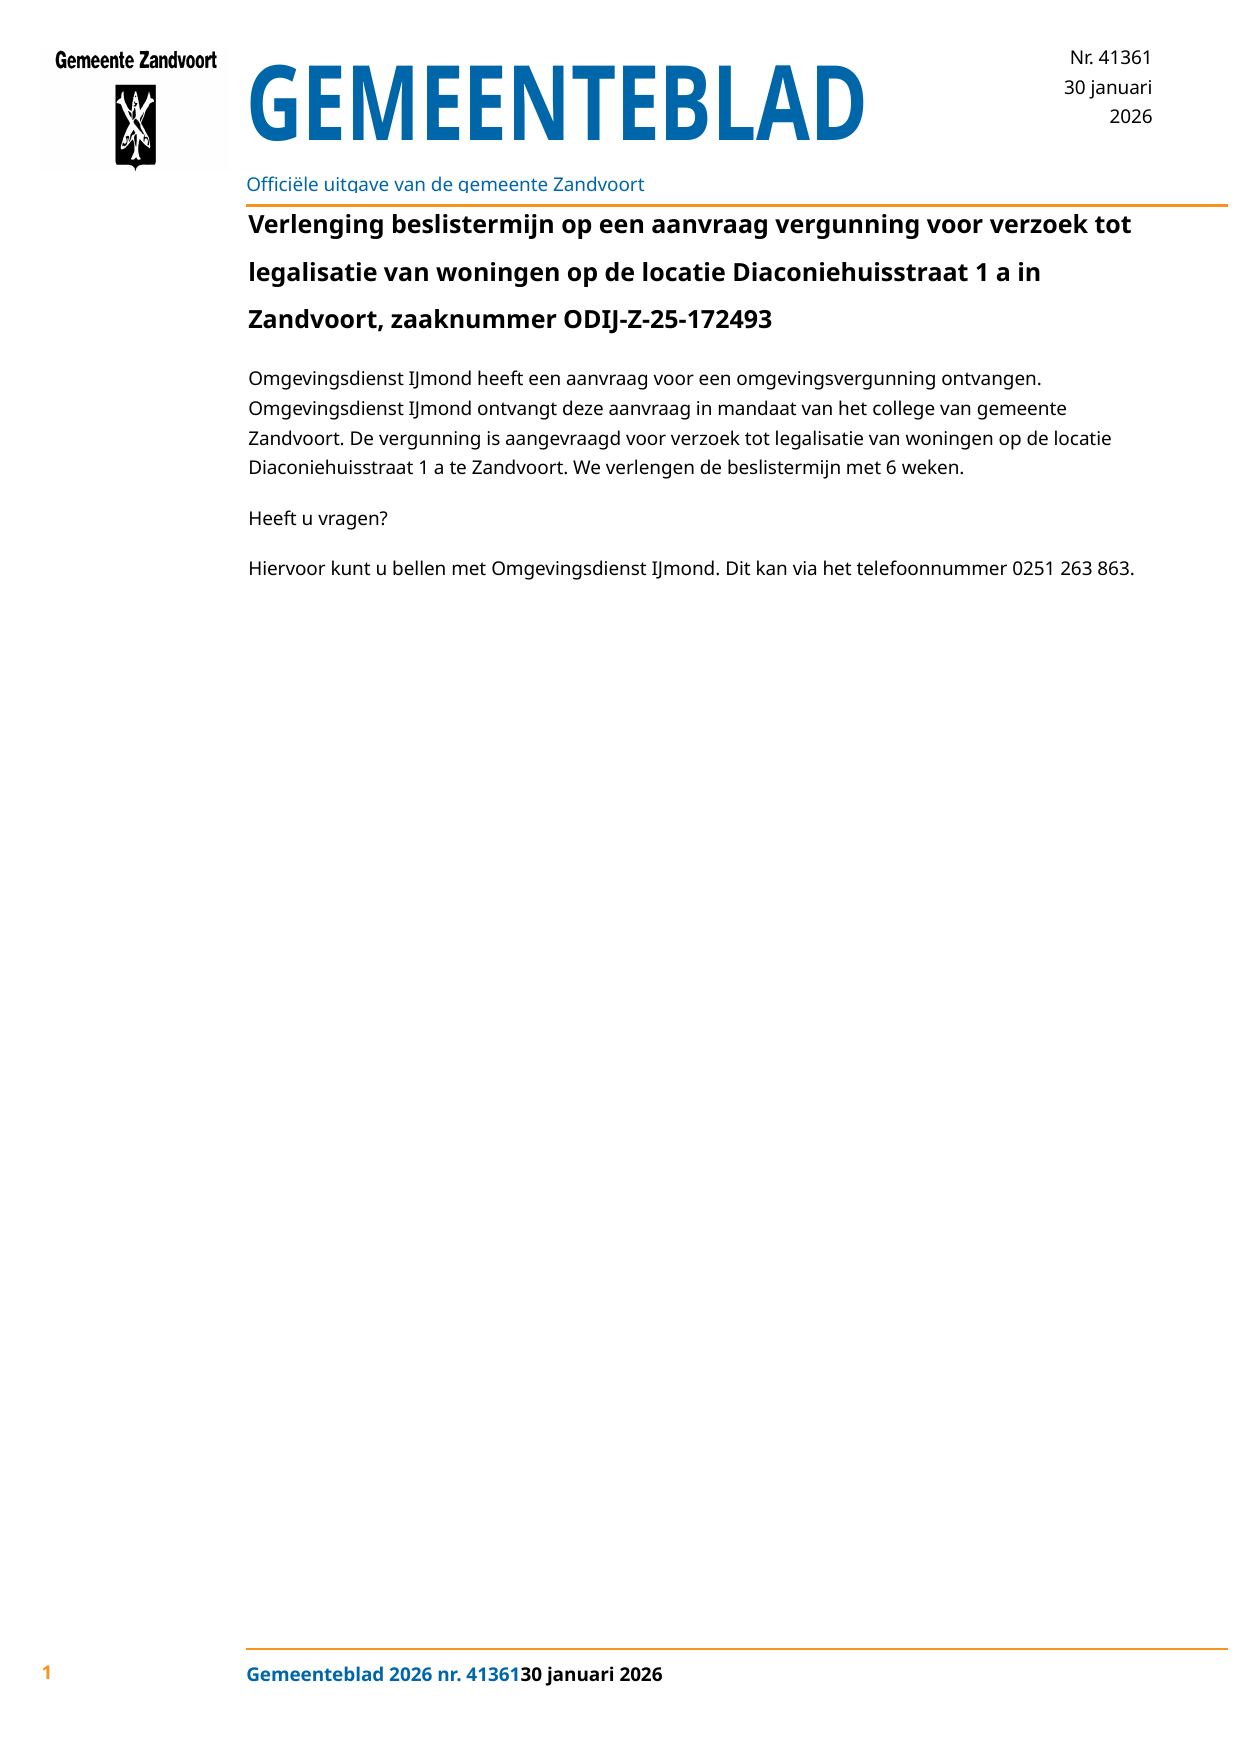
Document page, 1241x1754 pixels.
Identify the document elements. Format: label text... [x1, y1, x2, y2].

picture [41, 47, 231, 172]
text Hiervoor kunt u bellen met Omgevingsdienst IJmond. Dit kan via het telefoonnummer 0251 263 863. [248, 555, 1152, 581]
text Heeft u vragen? [248, 505, 1152, 530]
text Omgevingsdienst IJmond heeft een aanvraag voor een omgevingsvergunning ontvangen. Omgevingsdienst IJmond ontvangt deze aanvraag in mandaat van het college van gemeente Zandvoort. De vergunning is aangevraagd voor verzoek tot legalisatie van woningen op de locatie Diaconiehuisstraat 1 a te Zandvoort. We verlengen de beslistermijn met 6 weken. [248, 366, 1152, 480]
text Verlenging beslistermijn op een aanvraag vergunning voor verzoek tot legalisatie van woningen op de locatie Diaconiehuisstraat 1 a in Zandvoort, zaaknummer ODIJ-Z-25-172493 [248, 207, 1152, 336]
